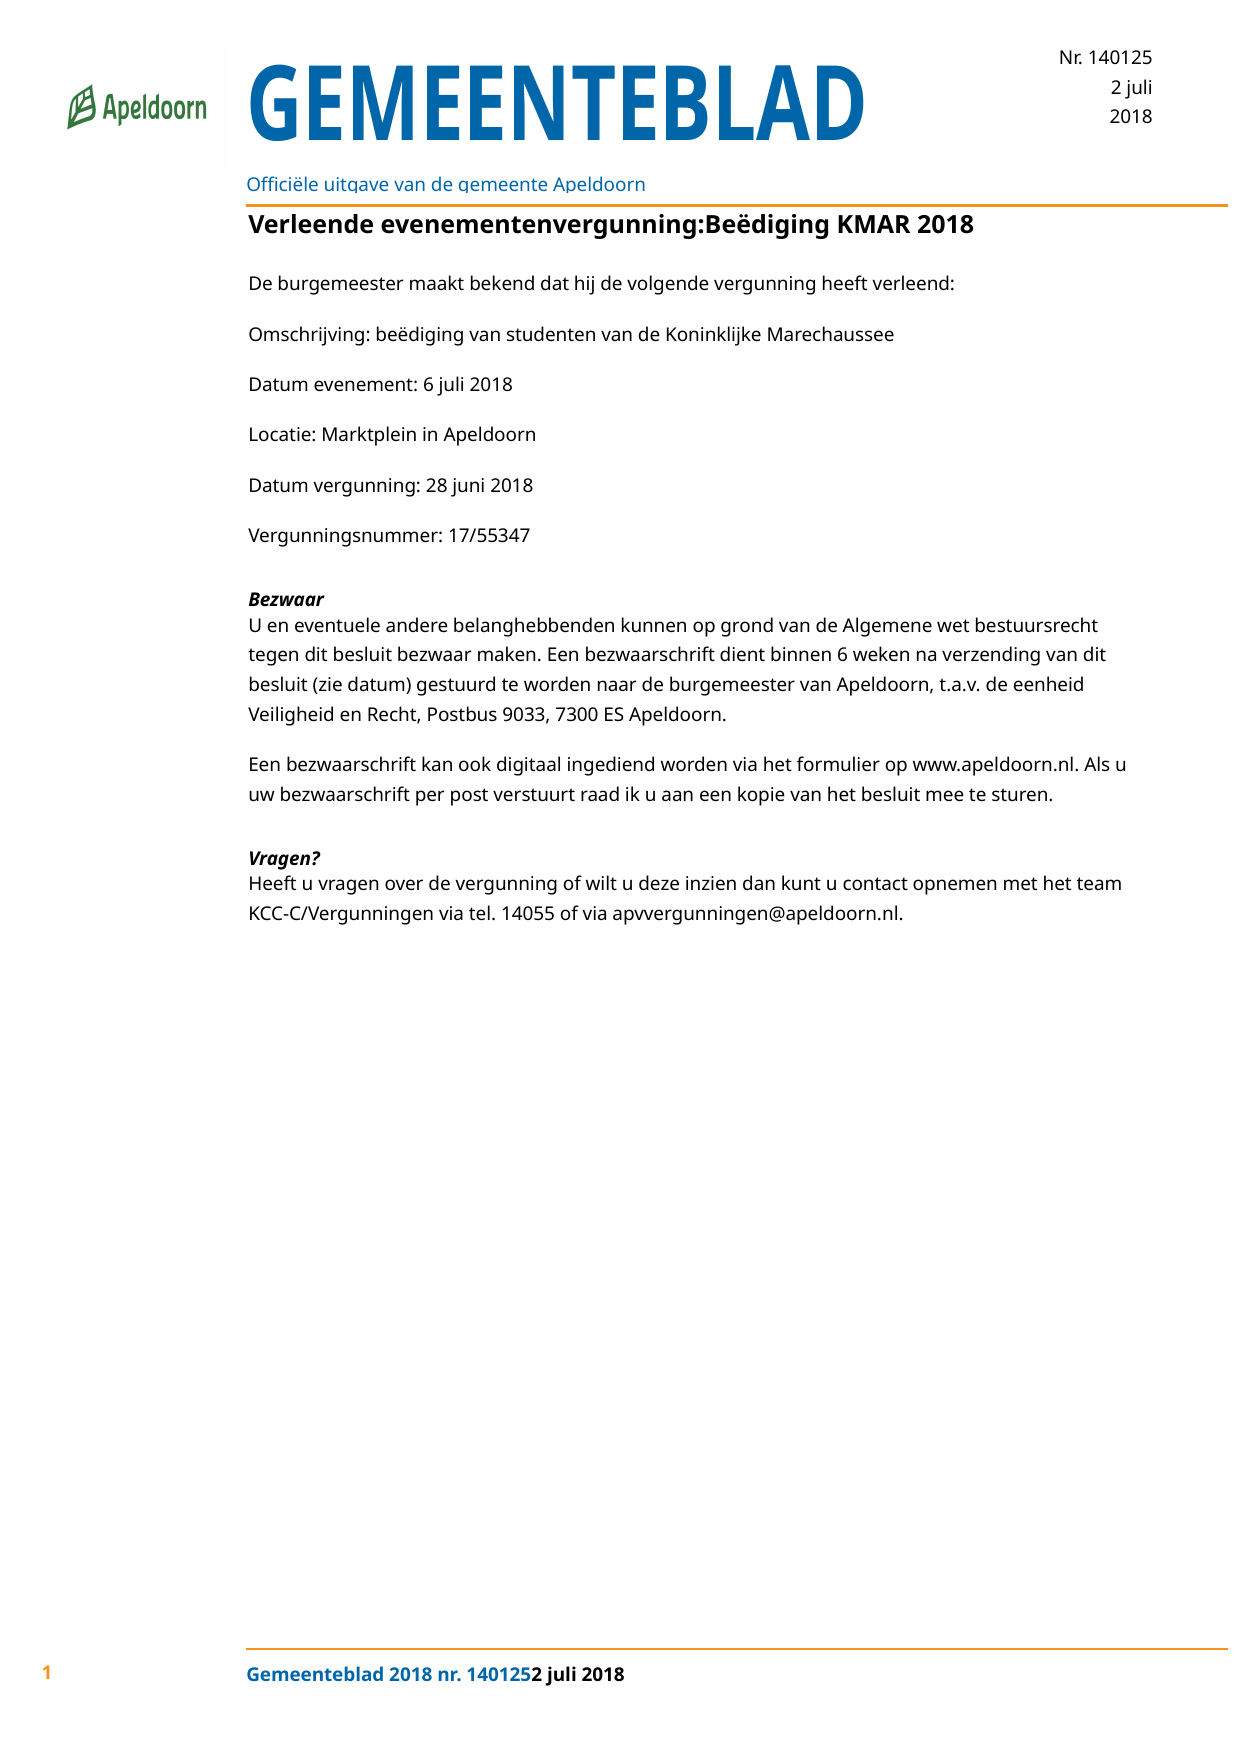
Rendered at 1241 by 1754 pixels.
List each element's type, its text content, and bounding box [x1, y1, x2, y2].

text Een bezwaarschrift kan ook digitaal ingediend worden via het formulier op www.apeldoorn.nl. Als u uw bezwaarschrift per post verstuurt raad ik u aan een kopie van het besluit mee te sturen. [248, 751, 1152, 807]
text Verleende evenementenvergunning:Beëdiging KMAR 2018 [248, 207, 1152, 241]
text De burgemeester maakt bekend dat hij de volgende vergunning heeft verleend: [248, 270, 1152, 296]
text Vragen? [248, 845, 1152, 871]
picture [41, 47, 231, 172]
text Datum vergunning: 28 juni 2018 [248, 472, 1152, 498]
text Datum evenement: 6 juli 2018 [248, 371, 1152, 397]
text U en eventuele andere belanghebbenden kunnen op grond van de Algemene wet bestuursrecht tegen dit besluit bezwaar maken. Een bezwaarschrift dient binnen 6 weken na verzending van dit besluit (zie datum) gestuurd te worden naar de burgemeester van Apeldoorn, t.a.v. de eenheid Veiligheid en Recht, Postbus 9033, 7300 ES Apeldoorn. [248, 612, 1152, 727]
text Bezwaar [248, 586, 1152, 612]
text Locatie: Marktplein in Apeldoorn [248, 422, 1152, 447]
text Heeft u vragen over de vergunning of wilt u deze inzien dan kunt u contact opnemen met het team KCC-C/Vergunningen via tel. 14055 of via apvvergunningen@apeldoorn.nl. [248, 871, 1152, 926]
text Omschrijving: beëdiging van studenten van de Koninklijke Marechaussee [248, 321, 1152, 346]
text Vergunningsnummer: 17/55347 [248, 522, 1152, 548]
